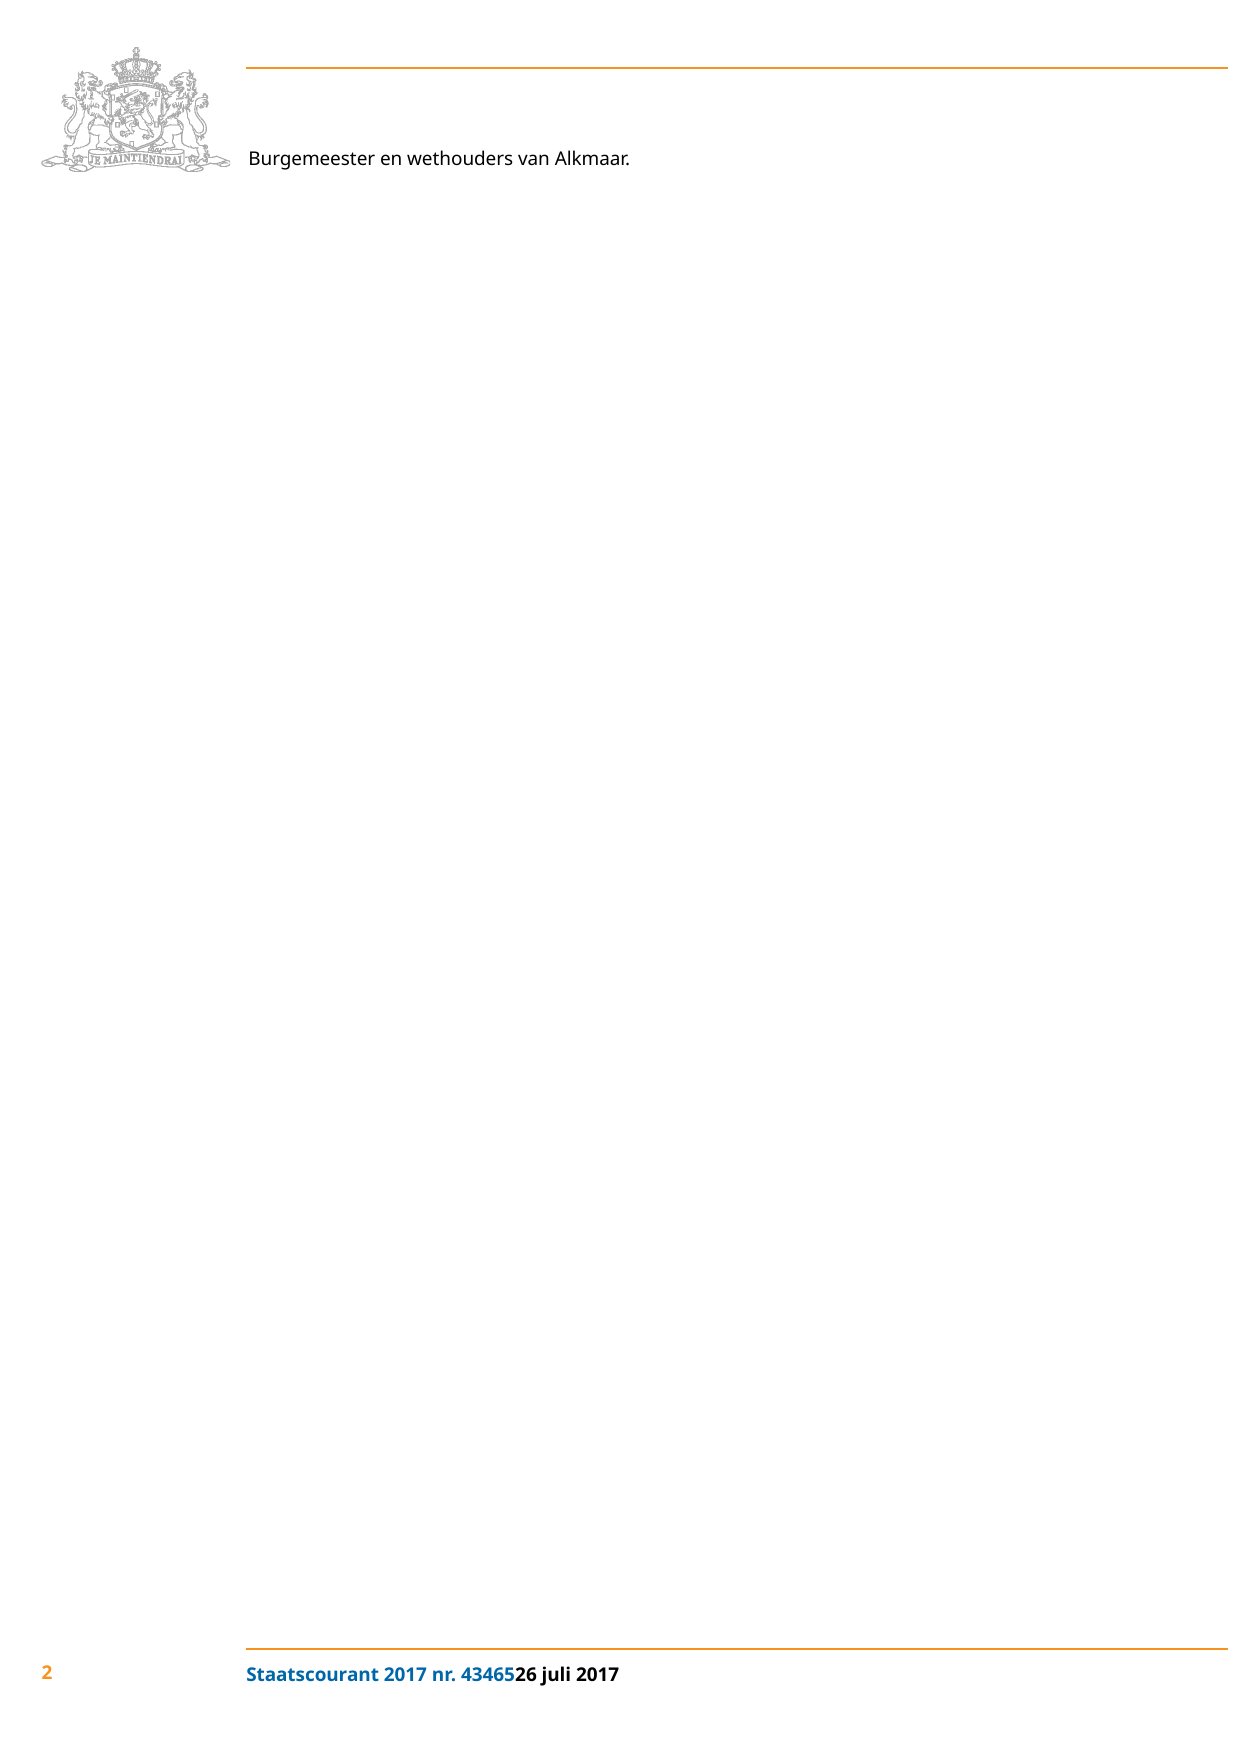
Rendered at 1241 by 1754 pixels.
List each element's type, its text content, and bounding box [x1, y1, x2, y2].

picture [41, 47, 231, 172]
text Burgemeester en wethouders van Alkmaar. [248, 145, 1152, 171]
